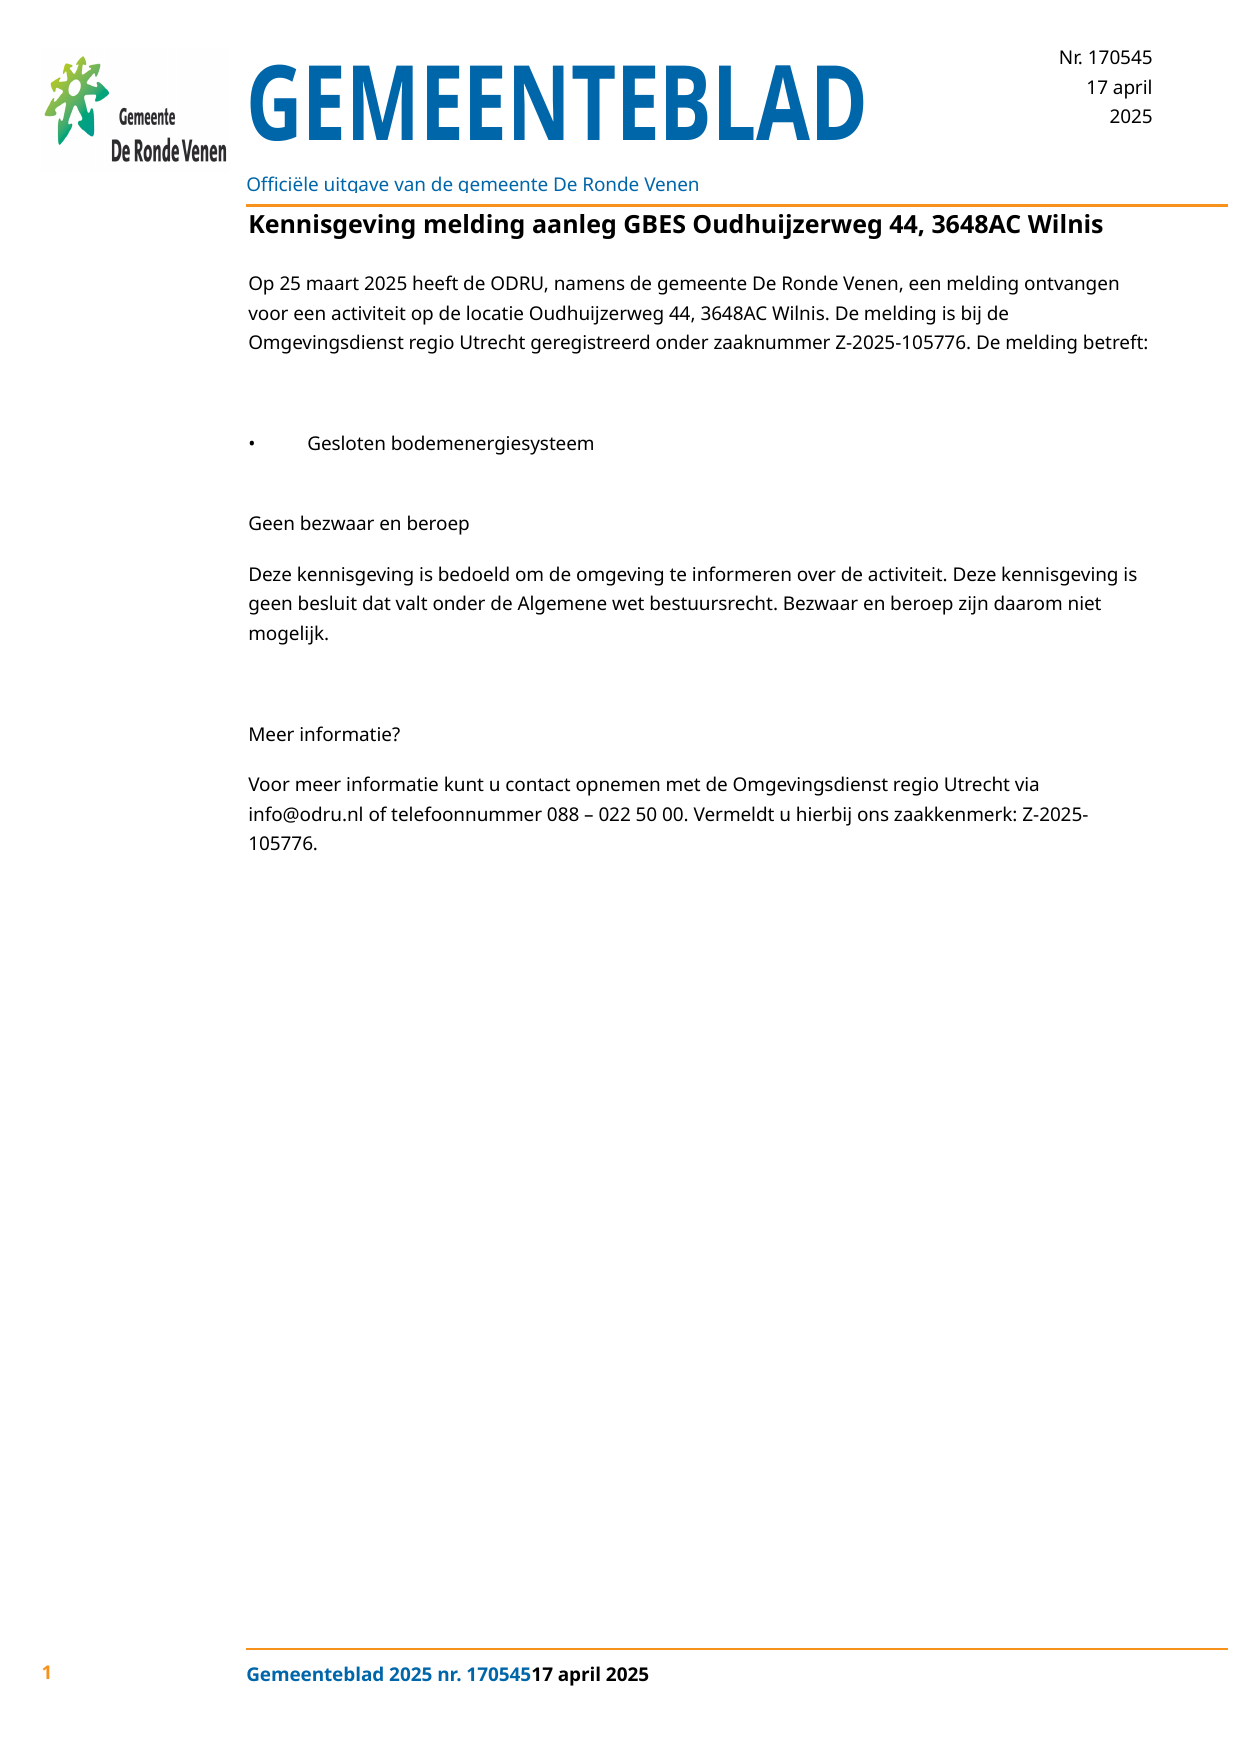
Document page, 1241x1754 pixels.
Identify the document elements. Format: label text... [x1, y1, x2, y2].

picture [41, 47, 231, 172]
list Gesloten bodemenergiesysteem [248, 430, 1152, 456]
text Op 25 maart 2025 heeft de ODRU, namens de gemeente De Ronde Venen, een melding ontvangen voor een activiteit op de locatie Oudhuijzerweg 44, 3648AC Wilnis. De melding is bij de Omgevingsdienst regio Utrecht geregistreerd onder zaaknummer Z-2025-105776. De melding betreft: [248, 270, 1152, 355]
text Meer informatie? [248, 721, 1152, 746]
text Deze kennisgeving is bedoeld om de omgeving te informeren over de activiteit. Deze kennisgeving is geen besluit dat valt onder de Algemene wet bestuursrecht. Bezwaar en beroep zijn daarom niet mogelijk. [248, 561, 1152, 646]
text Voor meer informatie kunt u contact opnemen met de Omgevingsdienst regio Utrecht via info@odru.nl of telefoonnummer 088 – 022 50 00. Vermeldt u hierbij ons zaakkenmerk: Z-2025-105776. [248, 771, 1152, 856]
text Geen bezwaar en beroep [248, 510, 1152, 536]
text Kennisgeving melding aanleg GBES Oudhuijzerweg 44, 3648AC Wilnis [248, 207, 1152, 241]
